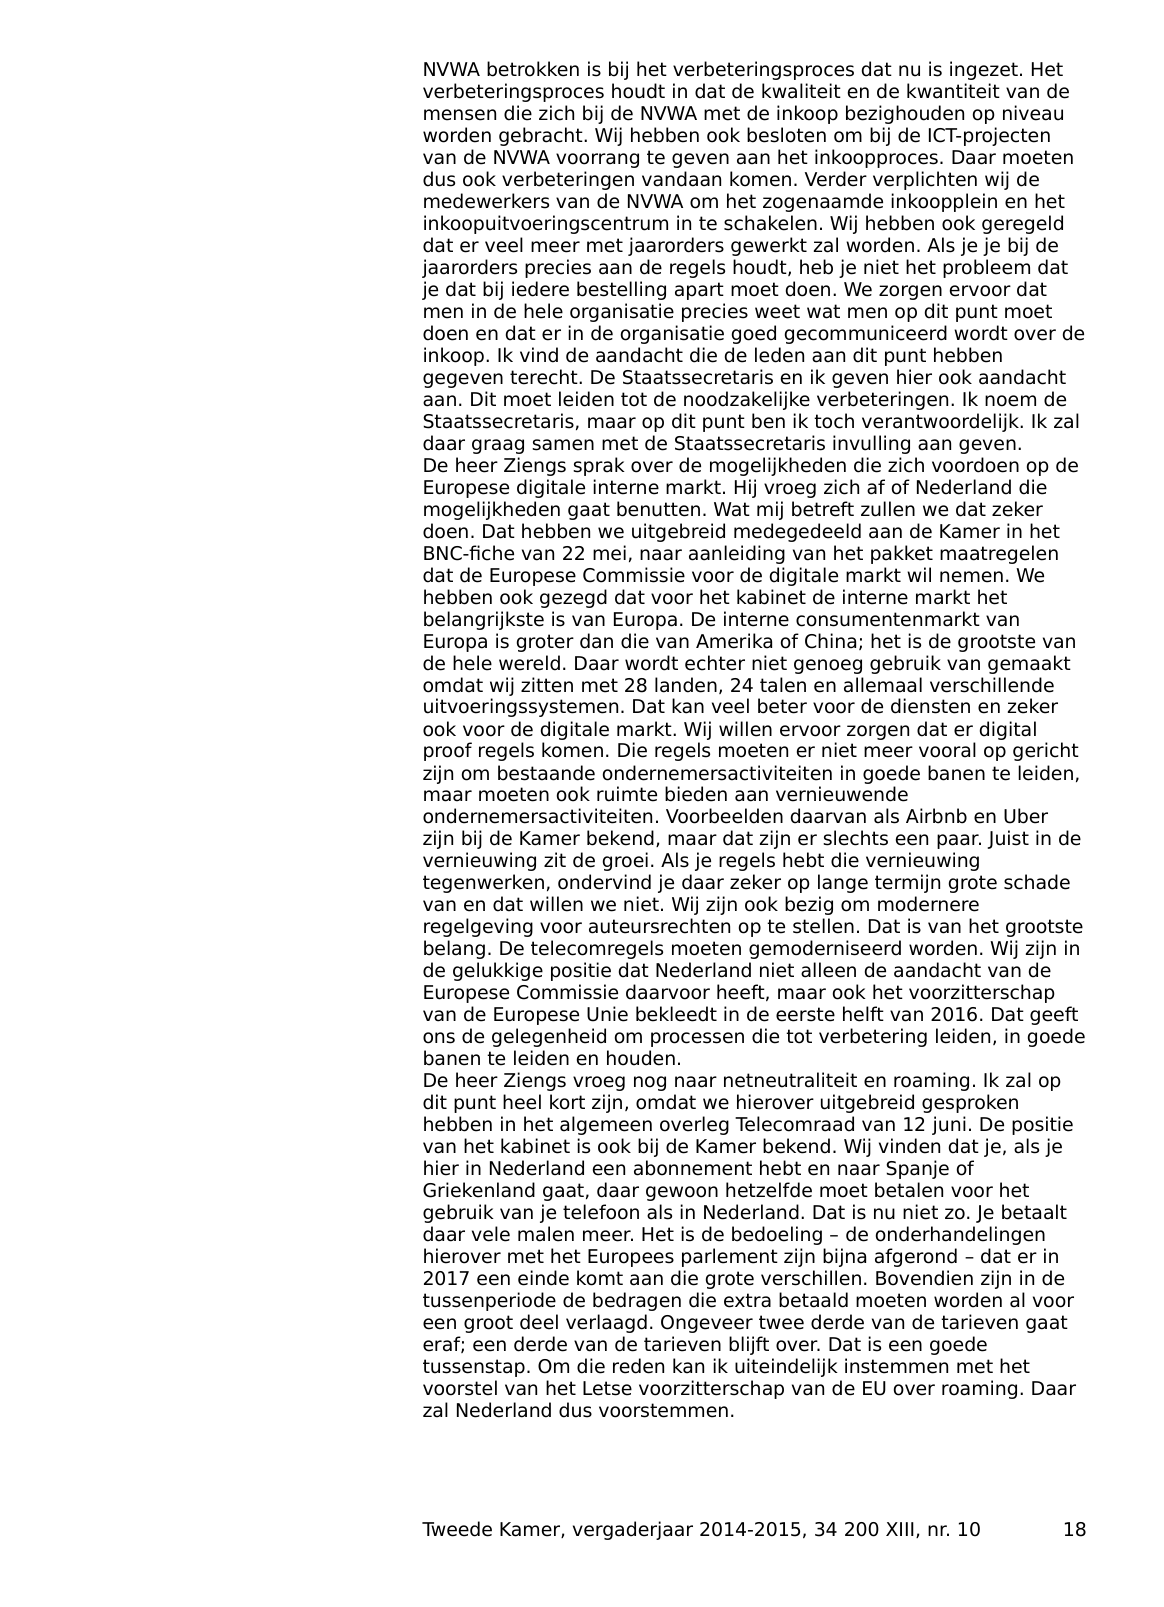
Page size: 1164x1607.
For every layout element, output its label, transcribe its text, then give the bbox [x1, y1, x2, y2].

text NVWA betrokken is bij het verbeteringsproces dat nu is ingezet. Het verbeteringsproces houdt in dat de kwaliteit en de kwantiteit van de mensen die zich bij de NVWA met de inkoop bezighouden op niveau worden gebracht. Wij hebben ook besloten om bij de ICT-projecten van de NVWA voorrang te geven aan het inkoopproces. Daar moeten dus ook verbeteringen vandaan komen. Verder verplichten wij de medewerkers van de NVWA om het zogenaamde inkoopplein en het inkoopuitvoeringscentrum in te schakelen. Wij hebben ook geregeld dat er veel meer met jaarorders gewerkt zal worden. Als je je bij de jaarorders precies aan de regels houdt, heb je niet het probleem dat je dat bij iedere bestelling apart moet doen. We zorgen ervoor dat men in de hele organisatie precies weet wat men op dit punt moet doen en dat er in de organisatie goed gecommuniceerd wordt over de inkoop. Ik vind de aandacht die de leden aan dit punt hebben gegeven terecht. De Staatssecretaris en ik geven hier ook aandacht aan. Dit moet leiden tot de noodzakelijke verbeteringen. Ik noem de Staatssecretaris, maar op dit punt ben ik toch verantwoordelijk. Ik zal daar graag samen met de Staatssecretaris invulling aan geven. [422, 59, 1087, 455]
text De heer Ziengs vroeg nog naar netneutraliteit en roaming. Ik zal op dit punt heel kort zijn, omdat we hierover uitgebreid gesproken hebben in het algemeen overleg Telecomraad van 12 juni. De positie van het kabinet is ook bij de Kamer bekend. Wij vinden dat je, als je hier in Nederland een abonnement hebt en naar Spanje of Griekenland gaat, daar gewoon hetzelfde moet betalen voor het gebruik van je telefoon als in Nederland. Dat is nu niet zo. Je betaalt daar vele malen meer. Het is de bedoeling – de onderhandelingen hierover met het Europees parlement zijn bijna afgerond – dat er in 2017 een einde komt aan die grote verschillen. Bovendien zijn in de tussenperiode de bedragen die extra betaald moeten worden al voor een groot deel verlaagd. Ongeveer twee derde van de tarieven gaat eraf; een derde van de tarieven blijft over. Dat is een goede tussenstap. Om die reden kan ik uiteindelijk instemmen met het voorstel van het Letse voorzitterschap van de EU over roaming. Daar zal Nederland dus voorstemmen. [422, 1070, 1087, 1422]
text De heer Ziengs sprak over de mogelijkheden die zich voordoen op de Europese digitale interne markt. Hij vroeg zich af of Nederland die mogelijkheden gaat benutten. Wat mij betreft zullen we dat zeker doen. Dat hebben we uitgebreid medegedeeld aan de Kamer in het BNC-fiche van 22 mei, naar aanleiding van het pakket maatregelen dat de Europese Commissie voor de digitale markt wil nemen. We hebben ook gezegd dat voor het kabinet de interne markt het belangrijkste is van Europa. De interne consumentenmarkt van Europa is groter dan die van Amerika of China; het is de grootste van de hele wereld. Daar wordt echter niet genoeg gebruik van gemaakt omdat wij zitten met 28 landen, 24 talen en allemaal verschillende uitvoeringssystemen. Dat kan veel beter voor de diensten en zeker ook voor de digitale markt. Wij willen ervoor zorgen dat er digital proof regels komen. Die regels moeten er niet meer vooral op gericht zijn om bestaande ondernemersactiviteiten in goede banen te leiden, maar moeten ook ruimte bieden aan vernieuwende ondernemersactiviteiten. Voorbeelden daarvan als Airbnb en Uber zijn bij de Kamer bekend, maar dat zijn er slechts een paar. Juist in de vernieuwing zit de groei. Als je regels hebt die vernieuwing tegenwerken, ondervind je daar zeker op lange termijn grote schade van en dat willen we niet. Wij zijn ook bezig om modernere regelgeving voor auteursrechten op te stellen. Dat is van het grootste belang. De telecomregels moeten gemoderniseerd worden. Wij zijn in de gelukkige positie dat Nederland niet alleen de aandacht van de Europese Commissie daarvoor heeft, maar ook het voorzitterschap van de Europese Unie bekleedt in de eerste helft van 2016. Dat geeft ons de gelegenheid om processen die tot verbetering leiden, in goede banen te leiden en houden. [422, 455, 1087, 1070]
